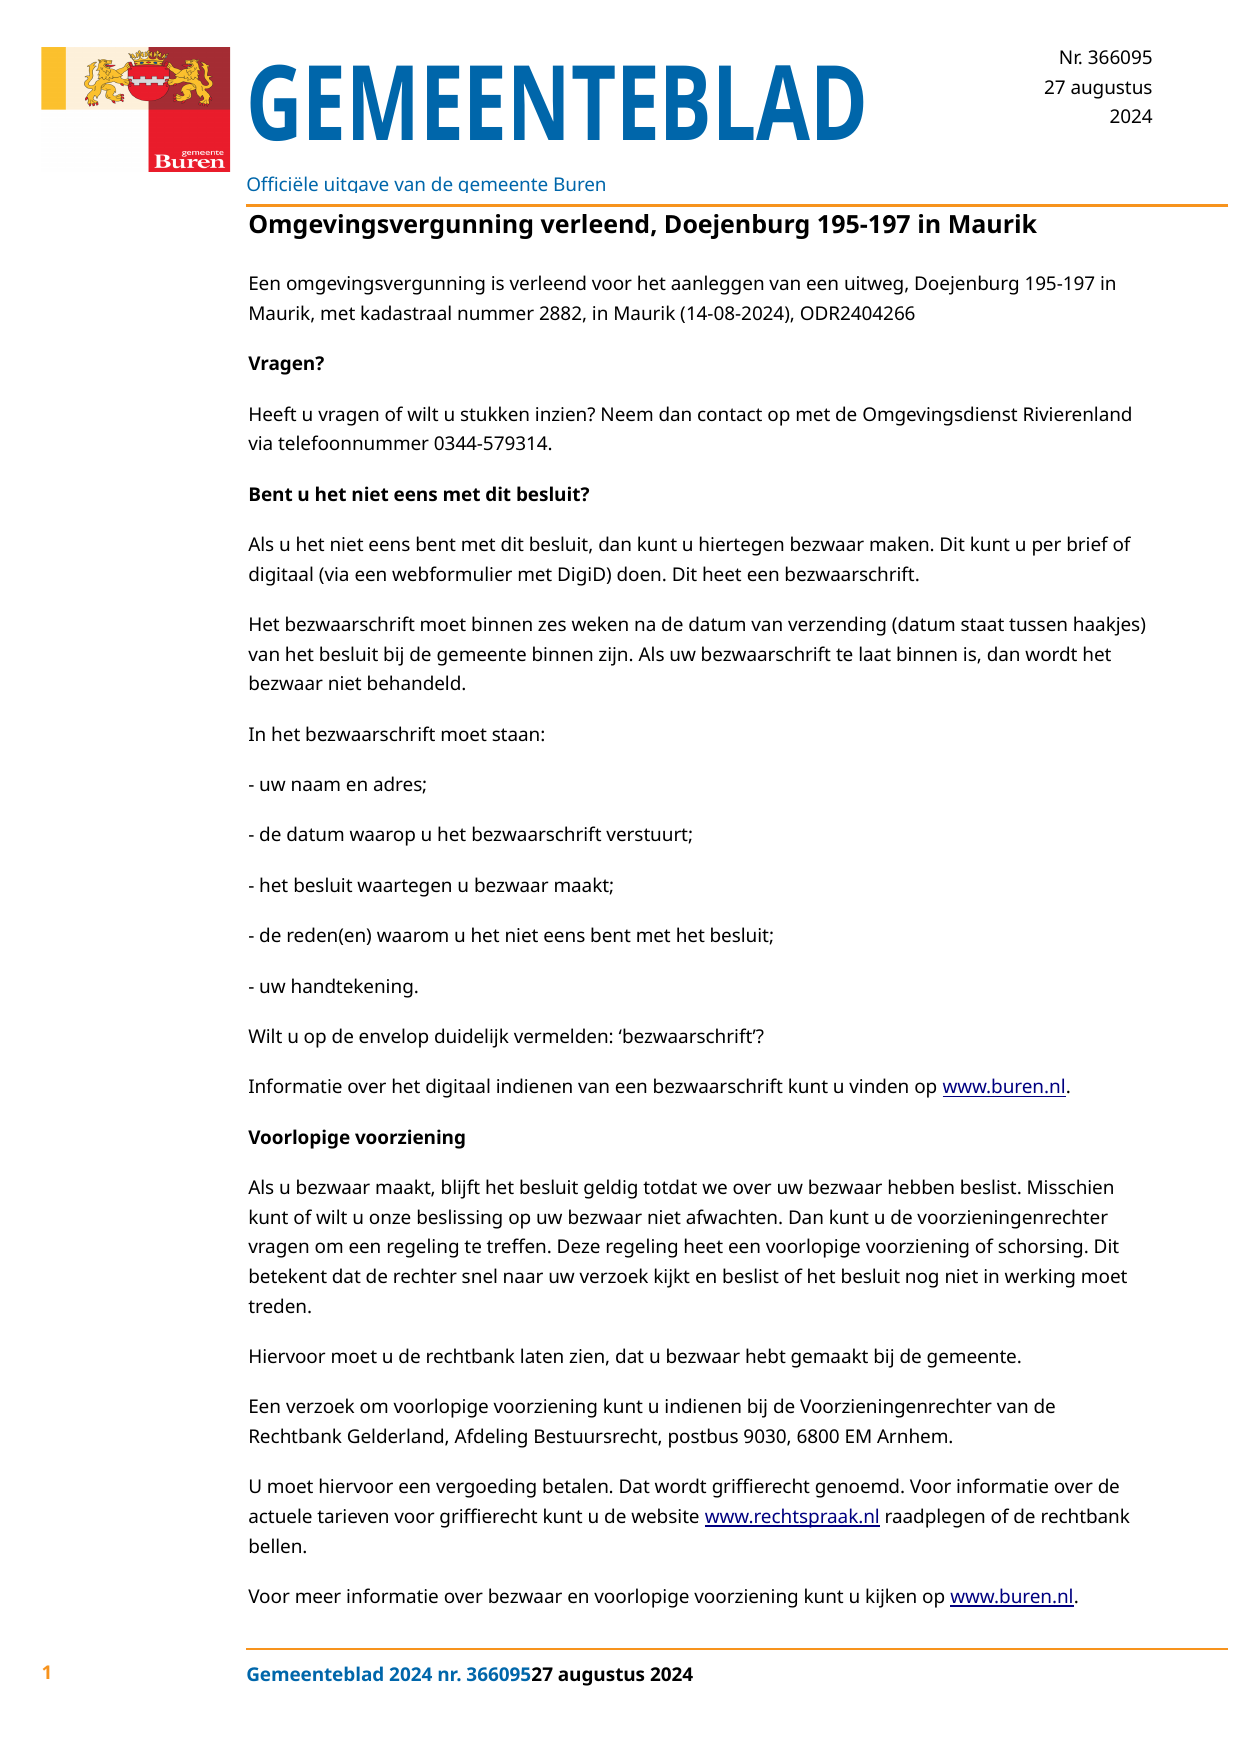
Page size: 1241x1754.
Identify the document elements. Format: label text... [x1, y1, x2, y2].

text - de reden(en) waarom u het niet eens bent met het besluit; [248, 922, 1152, 948]
text Een omgevingsvergunning is verleend voor het aanleggen van een uitweg, Doejenburg 195-197 in Maurik, met kadastraal nummer 2882, in Maurik (14-08-2024), ODR2404266 [248, 270, 1152, 326]
text Omgevingsvergunning verleend, Doejenburg 195-197 in Maurik [248, 207, 1152, 241]
text - uw handtekening. [248, 973, 1152, 998]
text Wilt u op de envelop duidelijk vermelden: ‘bezwaarschrift’? [248, 1023, 1152, 1049]
text - het besluit waartegen u bezwaar maakt; [248, 872, 1152, 898]
text Vragen? [248, 350, 1152, 376]
text U moet hiervoor een vergoeding betalen. Dat wordt griffierecht genoemd. Voor informatie over de actuele tarieven voor griffierecht kunt u de website www.rechtspraak.nl raadplegen of de rechtbank bellen. [248, 1474, 1152, 1558]
text Bent u het niet eens met dit besluit? [248, 481, 1152, 506]
text Heeft u vragen of wilt u stukken inzien? Neem dan contact op met de Omgevingsdienst Rivierenland via telefoonnummer 0344-579314. [248, 401, 1152, 456]
text - uw naam en adres; [248, 771, 1152, 797]
text In het bezwaarschrift moet staan: [248, 721, 1152, 746]
text Als u het niet eens bent met dit besluit, dan kunt u hiertegen bezwaar maken. Dit kunt u per brief of digitaal (via een webformulier met DigiD) doen. Dit heet een bezwaarschrift. [248, 531, 1152, 586]
text Hiervoor moet u de rechtbank laten zien, dat u bezwaar hebt gemaakt bij de gemeente. [248, 1343, 1152, 1369]
text Voor meer informatie over bezwaar en voorlopige voorziening kunt u kijken op www.buren.nl. [248, 1583, 1152, 1609]
text - de datum waarop u het bezwaarschrift verstuurt; [248, 822, 1152, 847]
text Een verzoek om voorlopige voorziening kunt u indienen bij de Voorzieningenrechter van de Rechtbank Gelderland, Afdeling Bestuursrecht, postbus 9030, 6800 EM Arnhem. [248, 1394, 1152, 1449]
text Informatie over het digitaal indienen van een bezwaarschrift kunt u vinden op www.buren.nl. [248, 1074, 1152, 1099]
picture [41, 47, 231, 172]
text Het bezwaarschrift moet binnen zes weken na de datum van verzending (datum staat tussen haakjes) van het besluit bij de gemeente binnen zijn. Als uw bezwaarschrift te laat binnen is, dan wordt het bezwaar niet behandeld. [248, 611, 1152, 696]
text Als u bezwaar maakt, blijft het besluit geldig totdat we over uw bezwaar hebben beslist. Misschien kunt of wilt u onze beslissing op uw bezwaar niet afwachten. Dan kunt u de voorzieningenrechter vragen om een regeling te treffen. Deze regeling heet een voorlopige voorziening of schorsing. Dit betekent dat de rechter snel naar uw verzoek kijkt en beslist of het besluit nog niet in werking moet treden. [248, 1174, 1152, 1318]
text Voorlopige voorziening [248, 1124, 1152, 1150]
